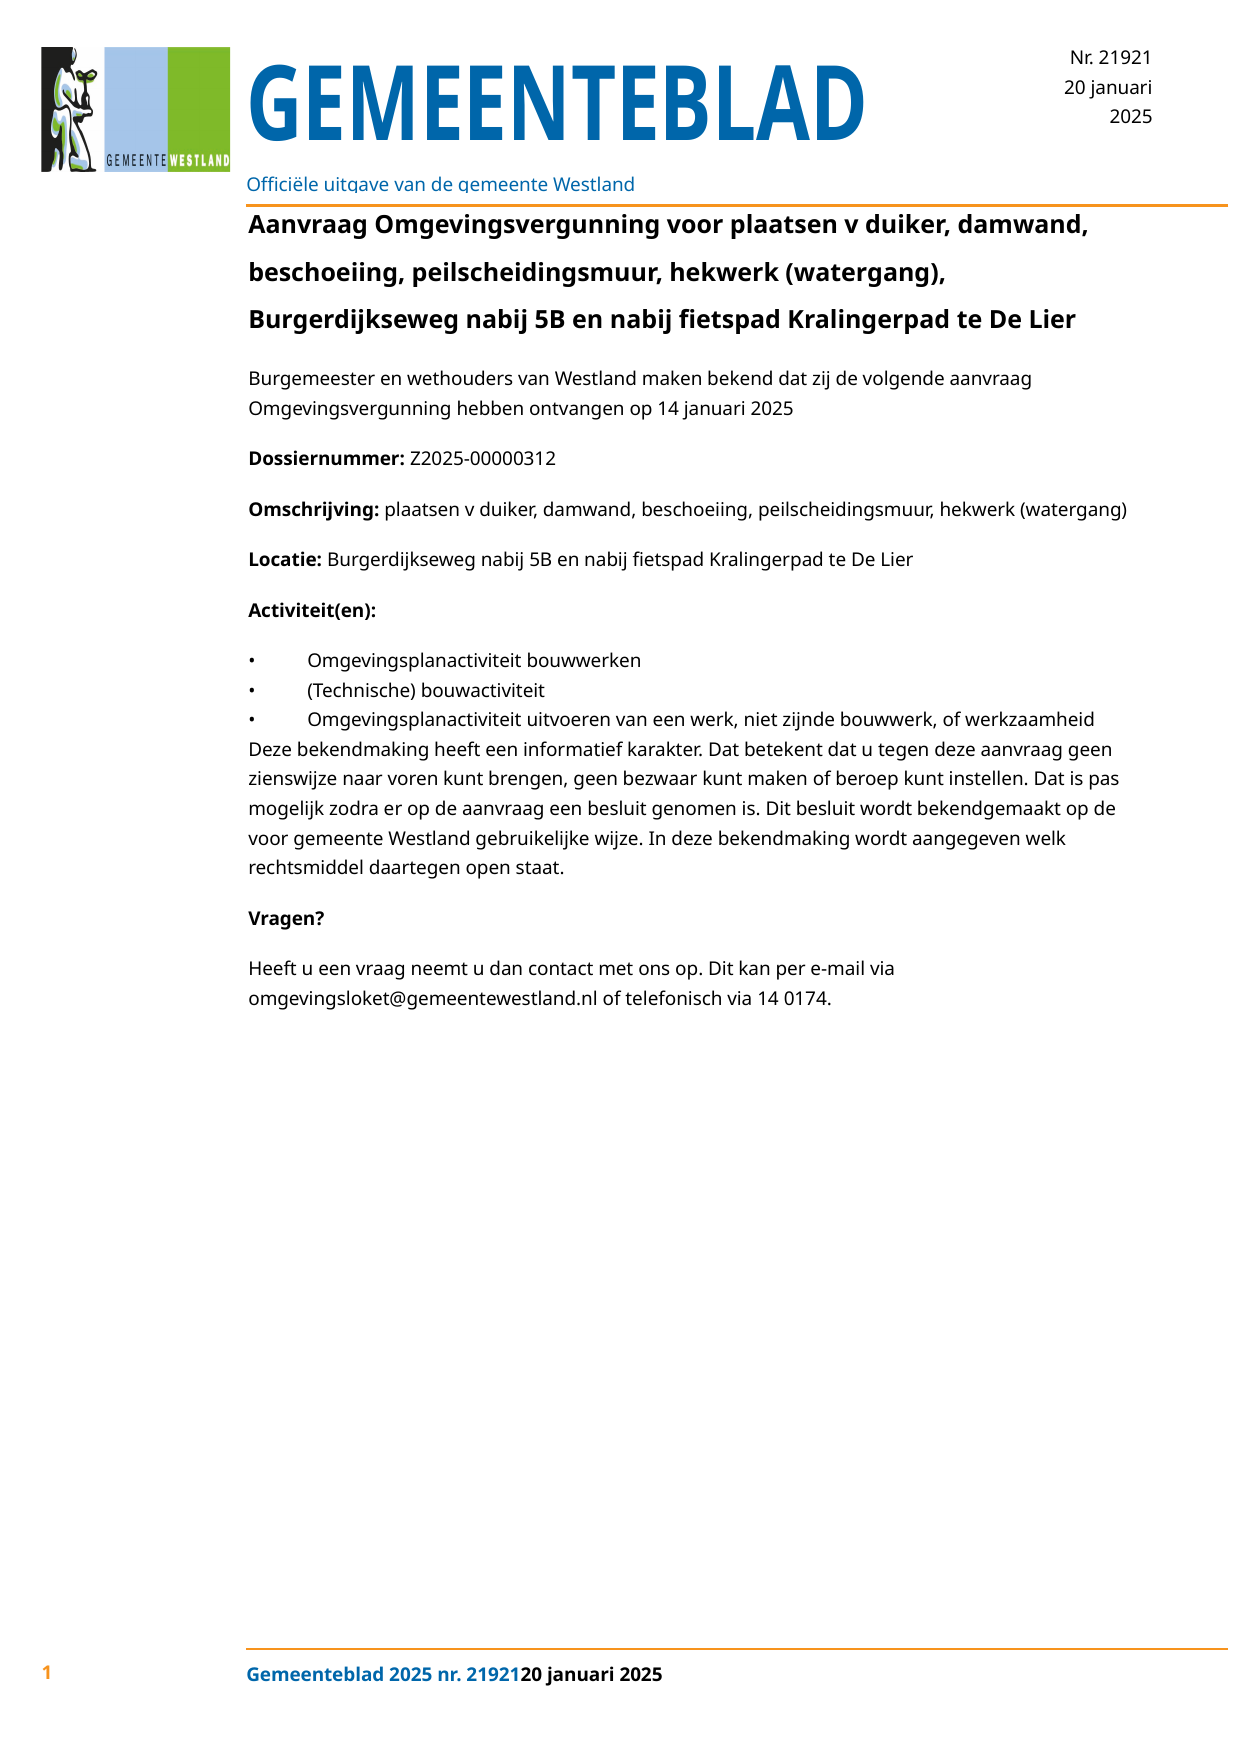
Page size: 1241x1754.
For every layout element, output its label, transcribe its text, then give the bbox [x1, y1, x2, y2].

text Deze bekendmaking heeft een informatief karakter. Dat betekent dat u tegen deze aanvraag geen zienswijze naar voren kunt brengen, geen bezwaar kunt maken of beroep kunt instellen. Dat is pas mogelijk zodra er op de aanvraag een besluit genomen is. Dit besluit wordt bekendgemaakt op de voor gemeente Westland gebruikelijke wijze. In deze bekendmaking wordt aangegeven welk rechtsmiddel daartegen open staat. [248, 736, 1152, 880]
list Omgevingsplanactiviteit bouwwerken [248, 647, 1152, 673]
text Omschrijving: plaatsen v duiker, damwand, beschoeiing, peilscheidingsmuur, hekwerk (watergang) [248, 496, 1152, 522]
list (Technische) bouwactiviteit [248, 677, 1152, 702]
text Heeft u een vraag neemt u dan contact met ons op. Dit kan per e-mail via omgevingsloket@gemeentewestland.nl of telefonisch via 14 0174. [248, 955, 1152, 1010]
text Burgemeester en wethouders van Westland maken bekend dat zij de volgende aanvraag Omgevingsvergunning hebben ontvangen op 14 januari 2025 [248, 366, 1152, 421]
text Activiteit(en): [248, 597, 1152, 622]
text Locatie: Burgerdijkseweg nabij 5B en nabij fietspad Kralingerpad te De Lier [248, 546, 1152, 572]
text Dossiernummer: Z2025-00000312 [248, 446, 1152, 471]
list Omgevingsplanactiviteit uitvoeren van een werk, niet zijnde bouwwerk, of werkzaamheid [248, 706, 1152, 732]
text Aanvraag Omgevingsvergunning voor plaatsen v duiker, damwand, beschoeiing, peilscheidingsmuur, hekwerk (watergang), Burgerdijkseweg nabij 5B en nabij fietspad Kralingerpad te De Lier [248, 207, 1152, 336]
text Vragen? [248, 905, 1152, 930]
picture [41, 47, 231, 172]
